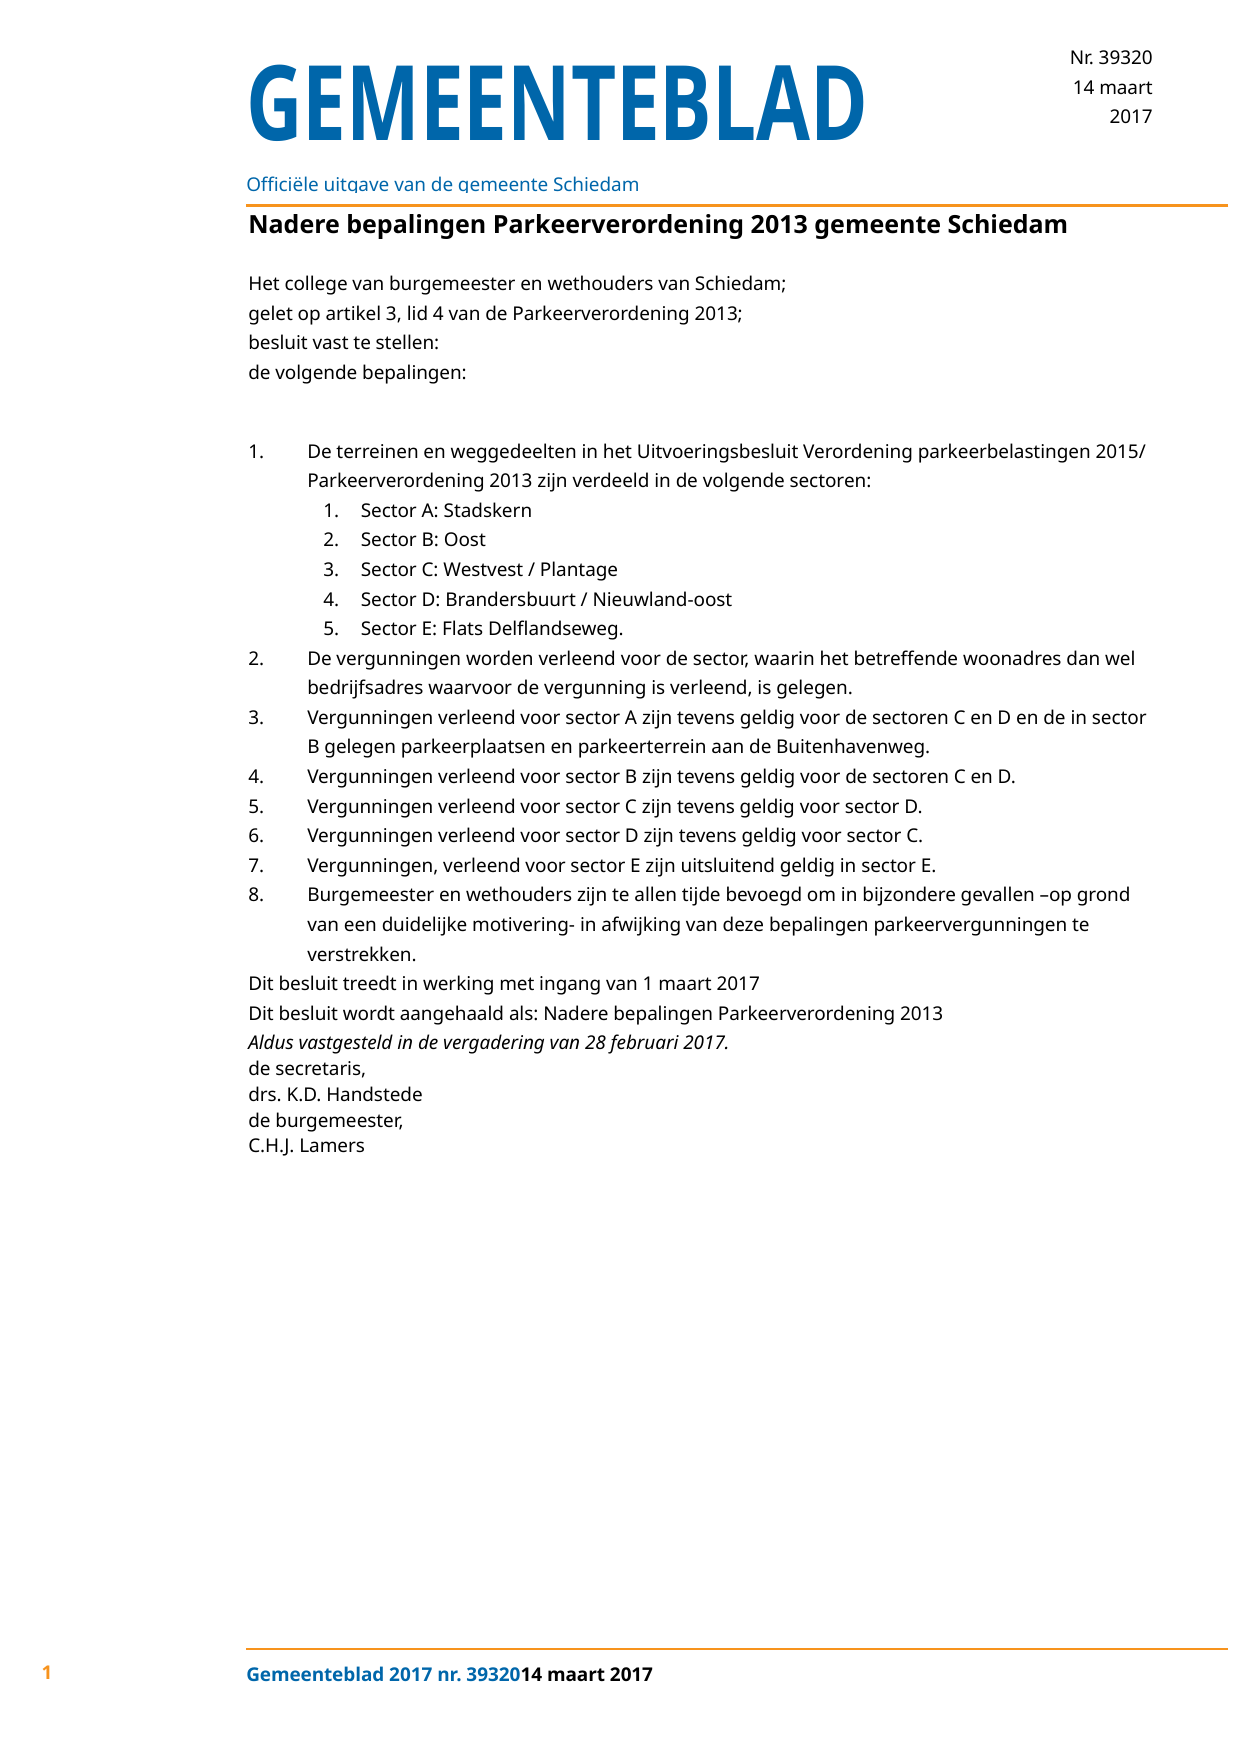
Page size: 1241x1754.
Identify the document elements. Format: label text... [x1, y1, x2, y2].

text de burgemeester, [248, 1107, 1152, 1132]
list Sector D: Brandersbuurt / Nieuwland-oost [323, 586, 1152, 612]
text besluit vast te stellen: [248, 329, 1152, 355]
text Nadere bepalingen Parkeerverordening 2013 gemeente Schiedam [248, 207, 1152, 241]
list Vergunningen verleend voor sector D zijn tevens geldig voor sector C. [248, 822, 1152, 848]
text Aldus vastgesteld in de vergadering van 28 februari 2017. [248, 1029, 1152, 1055]
text Dit besluit wordt aangehaald als: Nadere bepalingen Parkeerverordening 2013 [248, 1000, 1152, 1026]
list Vergunningen, verleend voor sector E zijn uitsluitend geldig in sector E. [248, 852, 1152, 878]
list Sector B: Oost [323, 527, 1152, 552]
list Sector E: Flats Delflandseweg. [323, 615, 1152, 641]
list Vergunningen verleend voor sector B zijn tevens geldig voor de sectoren C en D. [248, 763, 1152, 789]
text Het college van burgemeester en wethouders van Schiedam; [248, 270, 1152, 296]
list De vergunningen worden verleend voor de sector, waarin het betreffende woonadres dan wel bedrijfsadres waarvoor de vergunning is verleend, is gelegen. [248, 645, 1152, 700]
list Vergunningen verleend voor sector A zijn tevens geldig voor de sectoren C en D en de in sector B gelegen parkeerplaatsen en parkeerterrein aan de Buitenhavenweg. [248, 704, 1152, 759]
picture [41, 47, 231, 172]
text de secretaris, [248, 1055, 1152, 1081]
list Sector C: Westvest / Plantage [323, 556, 1152, 582]
text de volgende bepalingen: [248, 359, 1152, 385]
list Sector A: Stadskern [323, 497, 1152, 523]
text gelet op artikel 3, lid 4 van de Parkeerverordening 2013; [248, 300, 1152, 326]
list Burgemeester en wethouders zijn te allen tijde bevoegd om in bijzondere gevallen –op grond van een duidelijke motivering- in afwijking van deze bepalingen parkeervergunningen te verstrekken. [248, 882, 1152, 967]
list Vergunningen verleend voor sector C zijn tevens geldig voor sector D. [248, 793, 1152, 819]
list De terreinen en weggedeelten in het Uitvoeringsbesluit Verordening parkeerbelastingen 2015/ Parkeerverordening 2013 zijn verdeeld in de volgende sectoren: [248, 438, 1152, 493]
text drs. K.D. Handstede [248, 1081, 1152, 1107]
text C.H.J. Lamers [248, 1132, 1152, 1158]
text Dit besluit treedt in werking met ingang van 1 maart 2017 [248, 970, 1152, 996]
